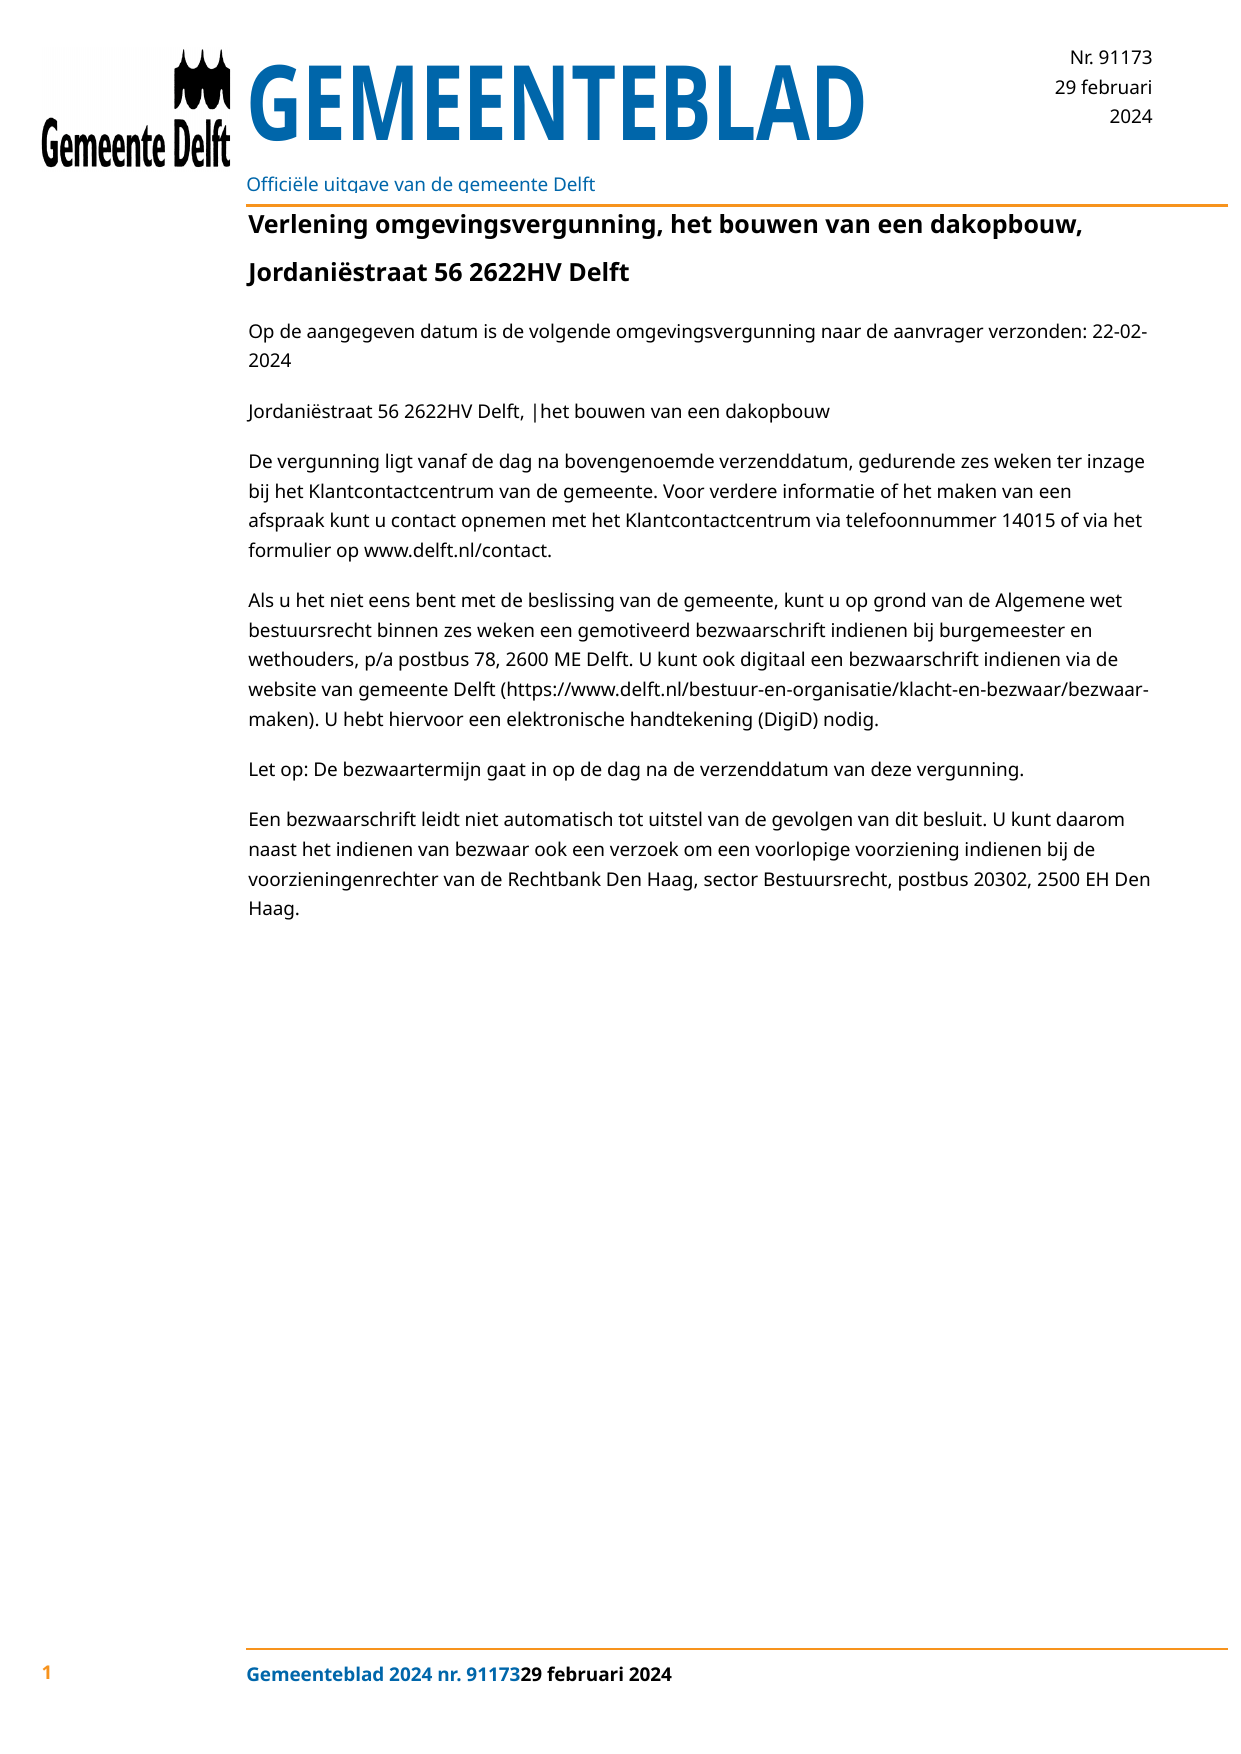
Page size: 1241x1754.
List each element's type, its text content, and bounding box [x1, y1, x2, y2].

text Als u het niet eens bent met de beslissing van de gemeente, kunt u op grond van de Algemene wet bestuursrecht binnen zes weken een gemotiveerd bezwaarschrift indienen bij burgemeester en wethouders, p/a postbus 78, 2600 ME Delft. U kunt ook digitaal een bezwaarschrift indienen via de website van gemeente Delft (https://www.delft.nl/bestuur-en-organisatie/klacht-en-bezwaar/bezwaar-maken). U hebt hiervoor een elektronische handtekening (DigiD) nodig. [248, 587, 1152, 732]
text Jordaniëstraat 56 2622HV Delft, |het bouwen van een dakopbouw [248, 398, 1152, 424]
text Let op: De bezwaartermijn gaat in op de dag na de verzenddatum van deze vergunning. [248, 756, 1152, 782]
text Een bezwaarschrift leidt niet automatisch tot uitstel van de gevolgen van dit besluit. U kunt daarom naast het indienen van bezwaar ook een verzoek om een voorlopige voorziening indienen bij de voorzieningenrechter van de Rechtbank Den Haag, sector Bestuursrecht, postbus 20302, 2500 EH Den Haag. [248, 807, 1152, 921]
text De vergunning ligt vanaf de dag na bovengenoemde verzenddatum, gedurende zes weken ter inzage bij het Klantcontactcentrum van de gemeente. Voor verdere informatie of het maken van een afspraak kunt u contact opnemen met het Klantcontactcentrum via telefoonnummer 14015 of via het formulier op www.delft.nl/contact. [248, 448, 1152, 563]
text Verlening omgevingsvergunning, het bouwen van een dakopbouw, Jordaniëstraat 56 2622HV Delft [248, 207, 1152, 288]
picture [41, 47, 231, 172]
text Op de aangegeven datum is de volgende omgevingsvergunning naar de aanvrager verzonden: 22-02-2024 [248, 318, 1152, 373]
